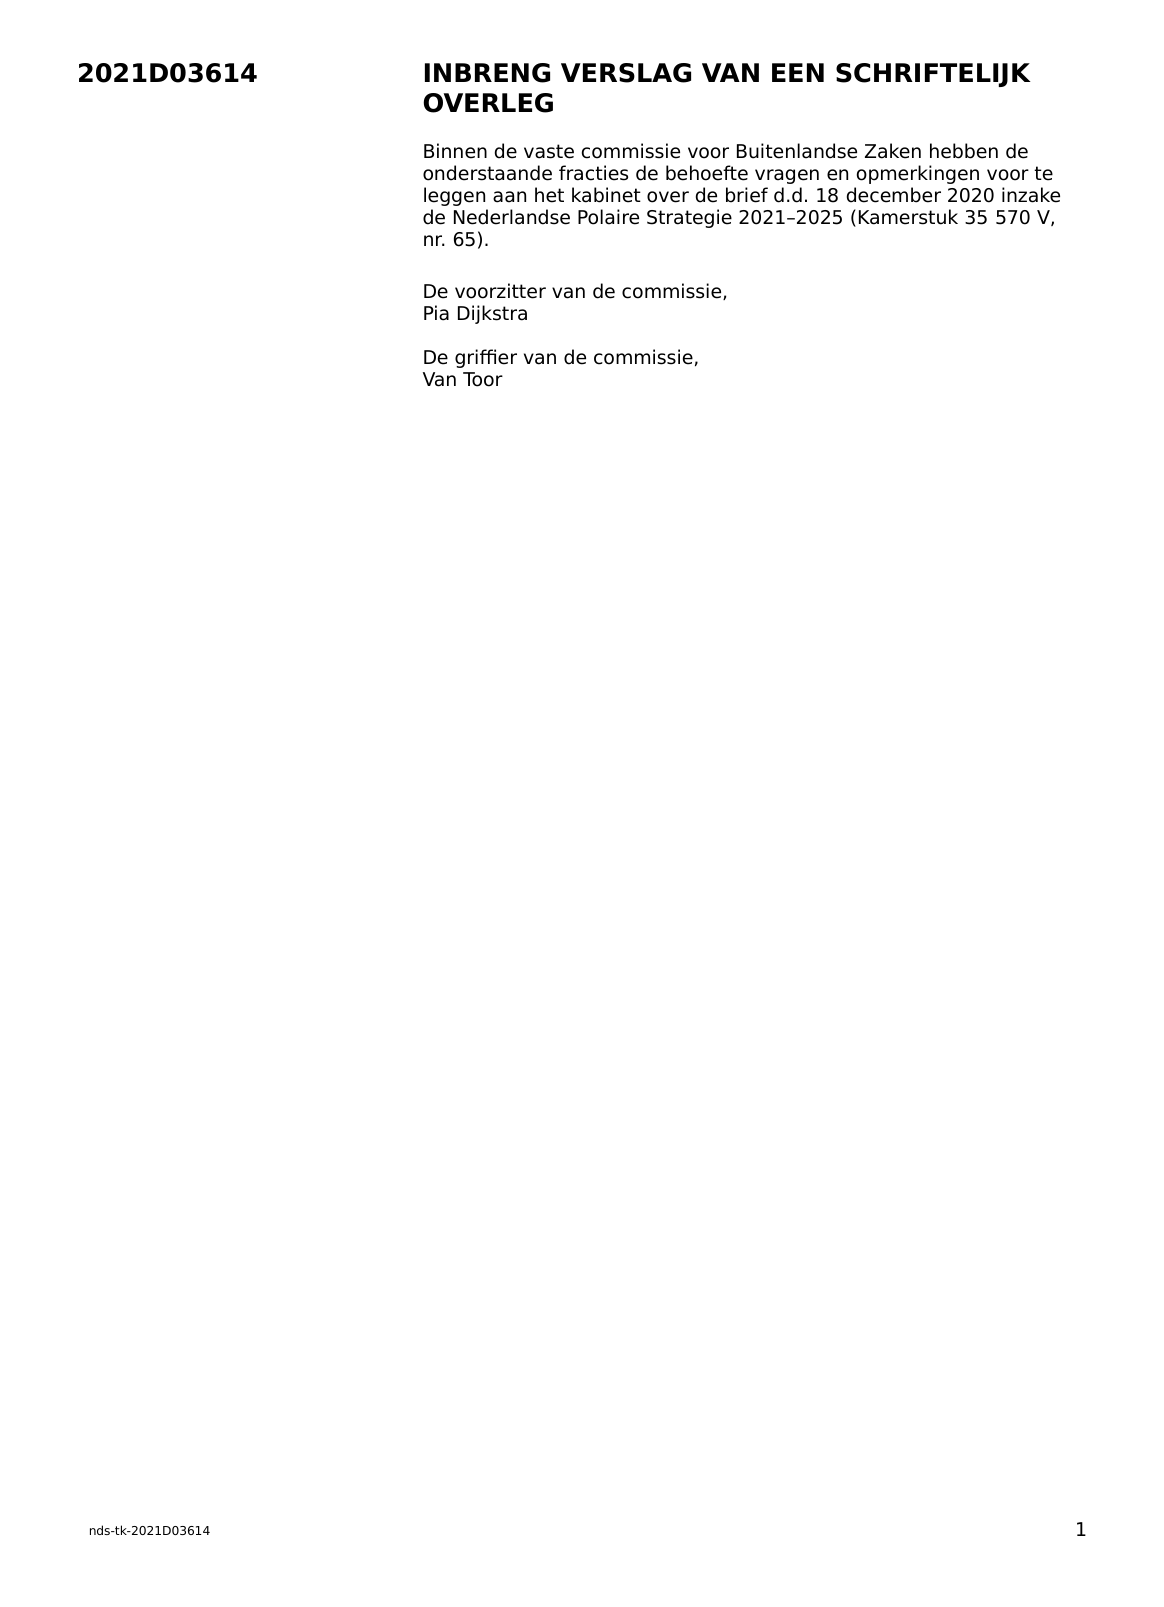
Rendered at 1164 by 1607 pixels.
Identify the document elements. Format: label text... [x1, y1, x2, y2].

text 2021D03614 INBRENG VERSLAG VAN EEN SCHRIFTELIJK OVERLEG [77, 59, 1087, 118]
text De griffier van de commissie, Van Toor [422, 347, 1087, 391]
text De voorzitter van de commissie, Pia Dijkstra [422, 281, 1087, 324]
text Binnen de vaste commissie voor Buitenlandse Zaken hebben de onderstaande fracties de behoefte vragen en opmerkingen voor te leggen aan het kabinet over de brief d.d. 18 december 2020 inzake de Nederlandse Polaire Strategie 2021–2025 (Kamerstuk 35 570 V, nr. 65). [422, 141, 1087, 251]
text nds-tk-2021D03614 [88, 1524, 323, 1538]
